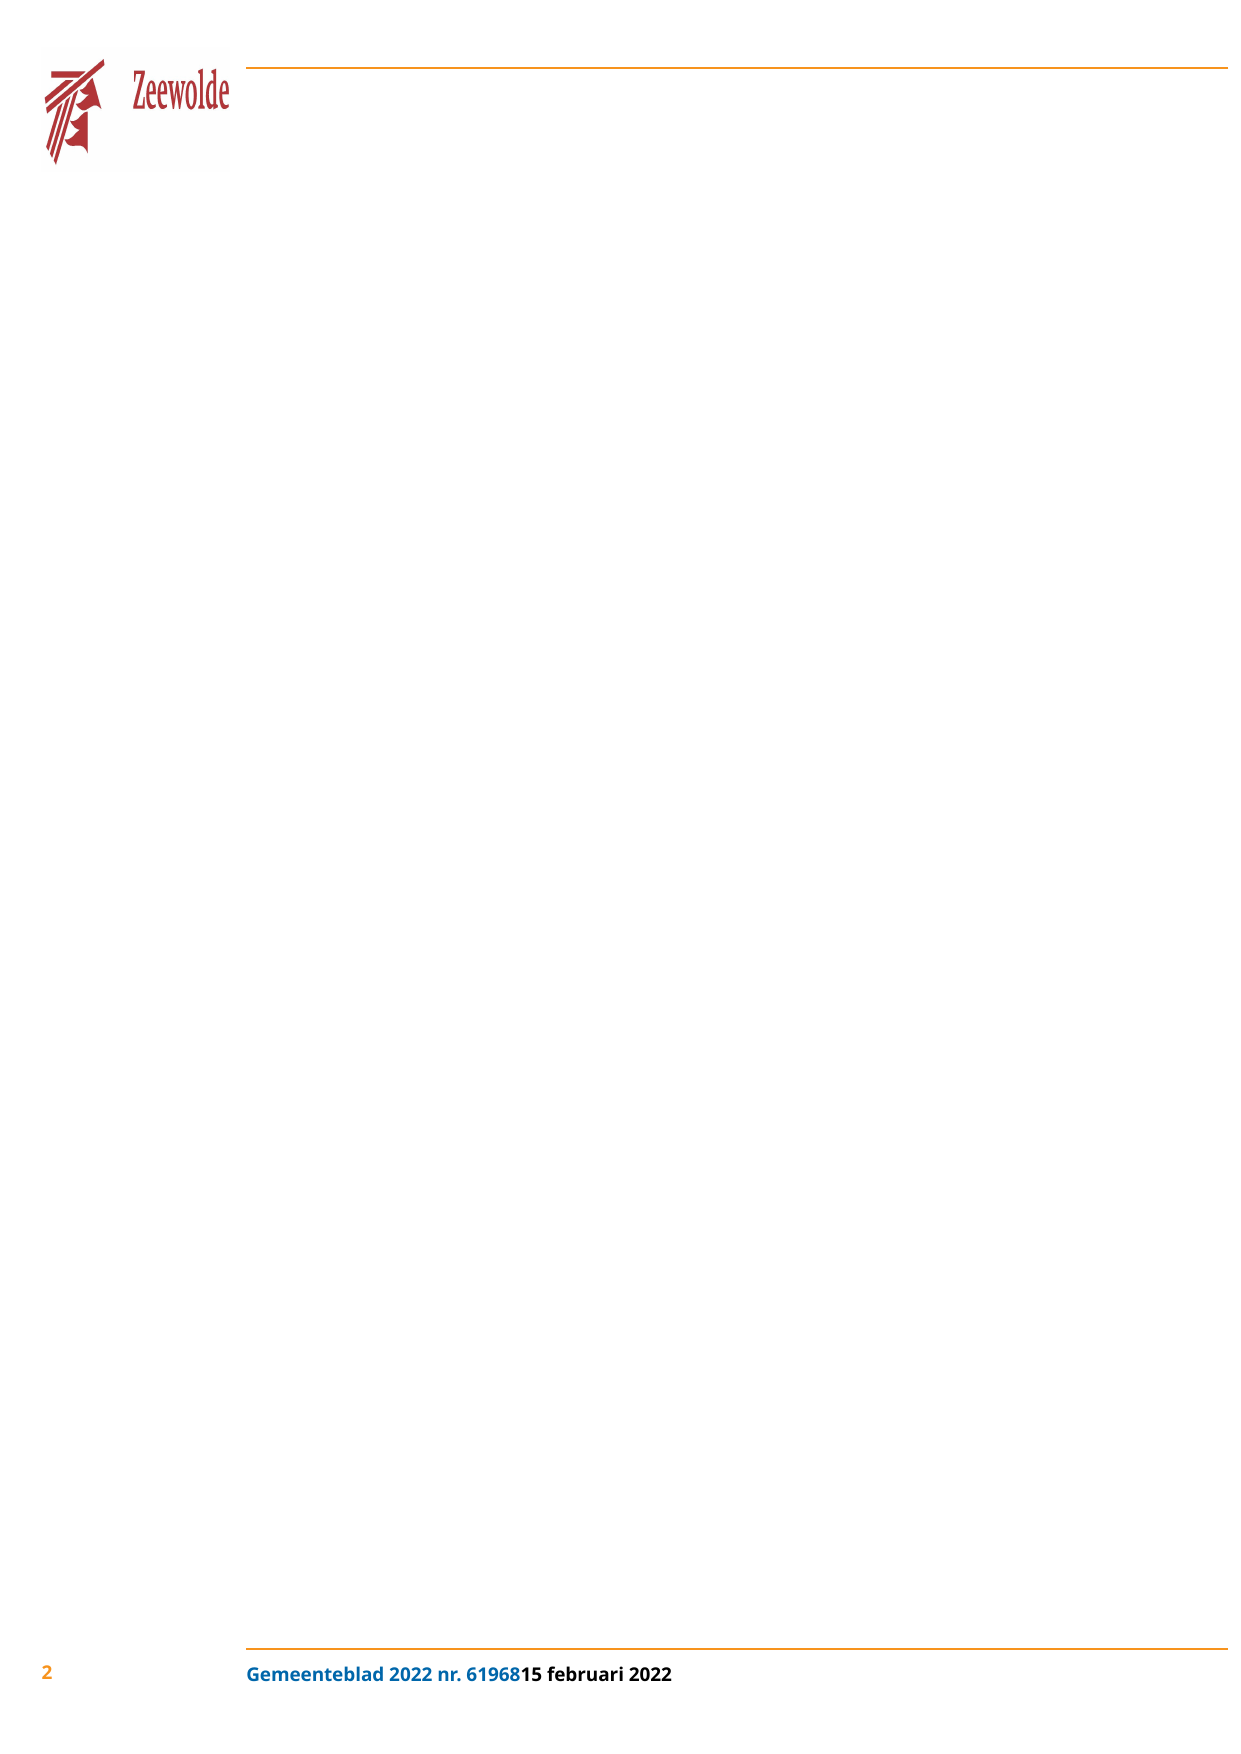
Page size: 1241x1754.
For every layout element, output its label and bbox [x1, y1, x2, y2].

picture [41, 47, 231, 172]
